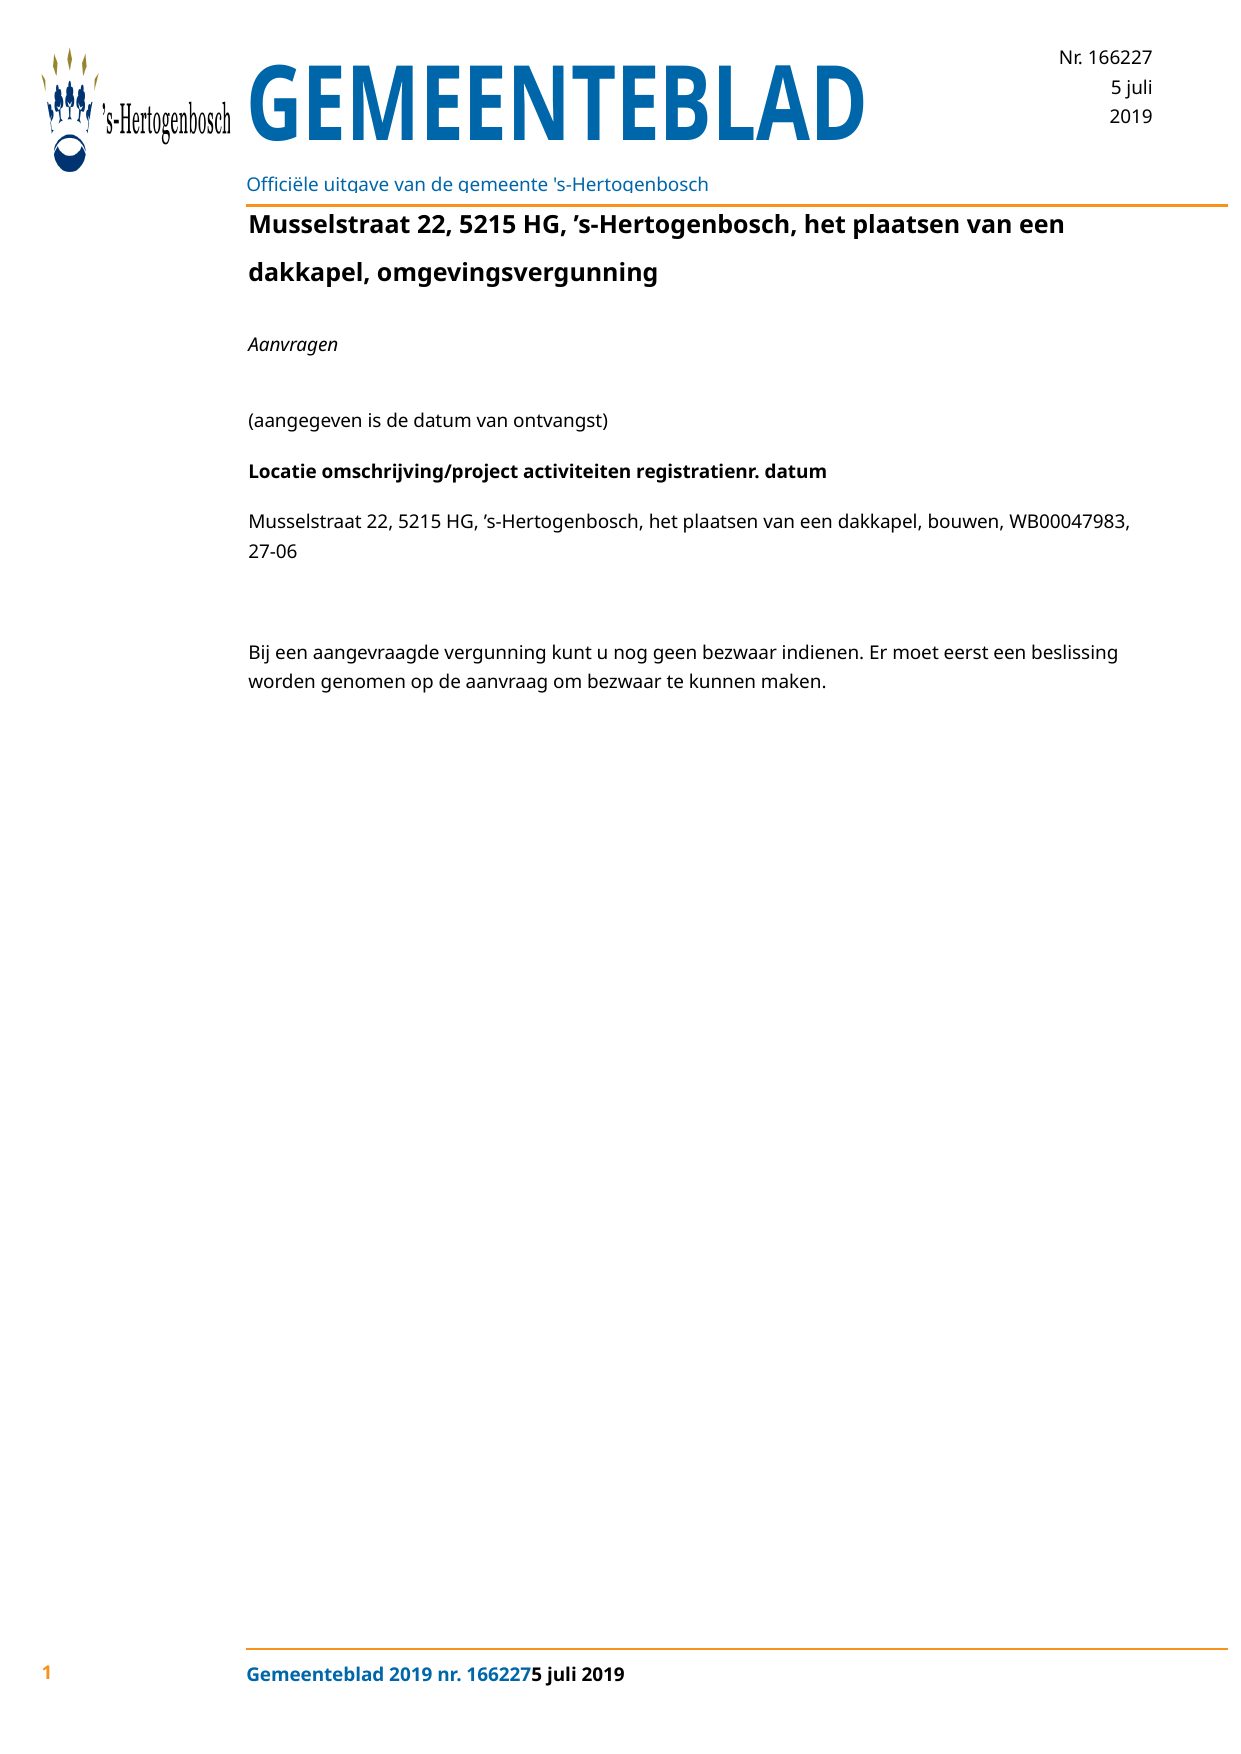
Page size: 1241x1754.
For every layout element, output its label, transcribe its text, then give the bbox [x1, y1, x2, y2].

text (aangegeven is de datum van ontvangst) [248, 408, 1152, 433]
picture [41, 47, 231, 172]
text Aanvragen [248, 331, 1152, 357]
text Bij een aangevraagde vergunning kunt u nog geen bezwaar indienen. Er moet eerst een beslissing worden genomen op de aanvraag om bezwaar te kunnen maken. [248, 639, 1152, 694]
text Musselstraat 22, 5215 HG, ’s-Hertogenbosch, het plaatsen van een dakkapel, omgevingsvergunning [248, 207, 1152, 288]
text Locatie omschrijving/project activiteiten registratienr. datum [248, 458, 1152, 484]
text Musselstraat 22, 5215 HG, ’s-Hertogenbosch, het plaatsen van een dakkapel, bouwen, WB00047983, 27-06 [248, 508, 1152, 564]
